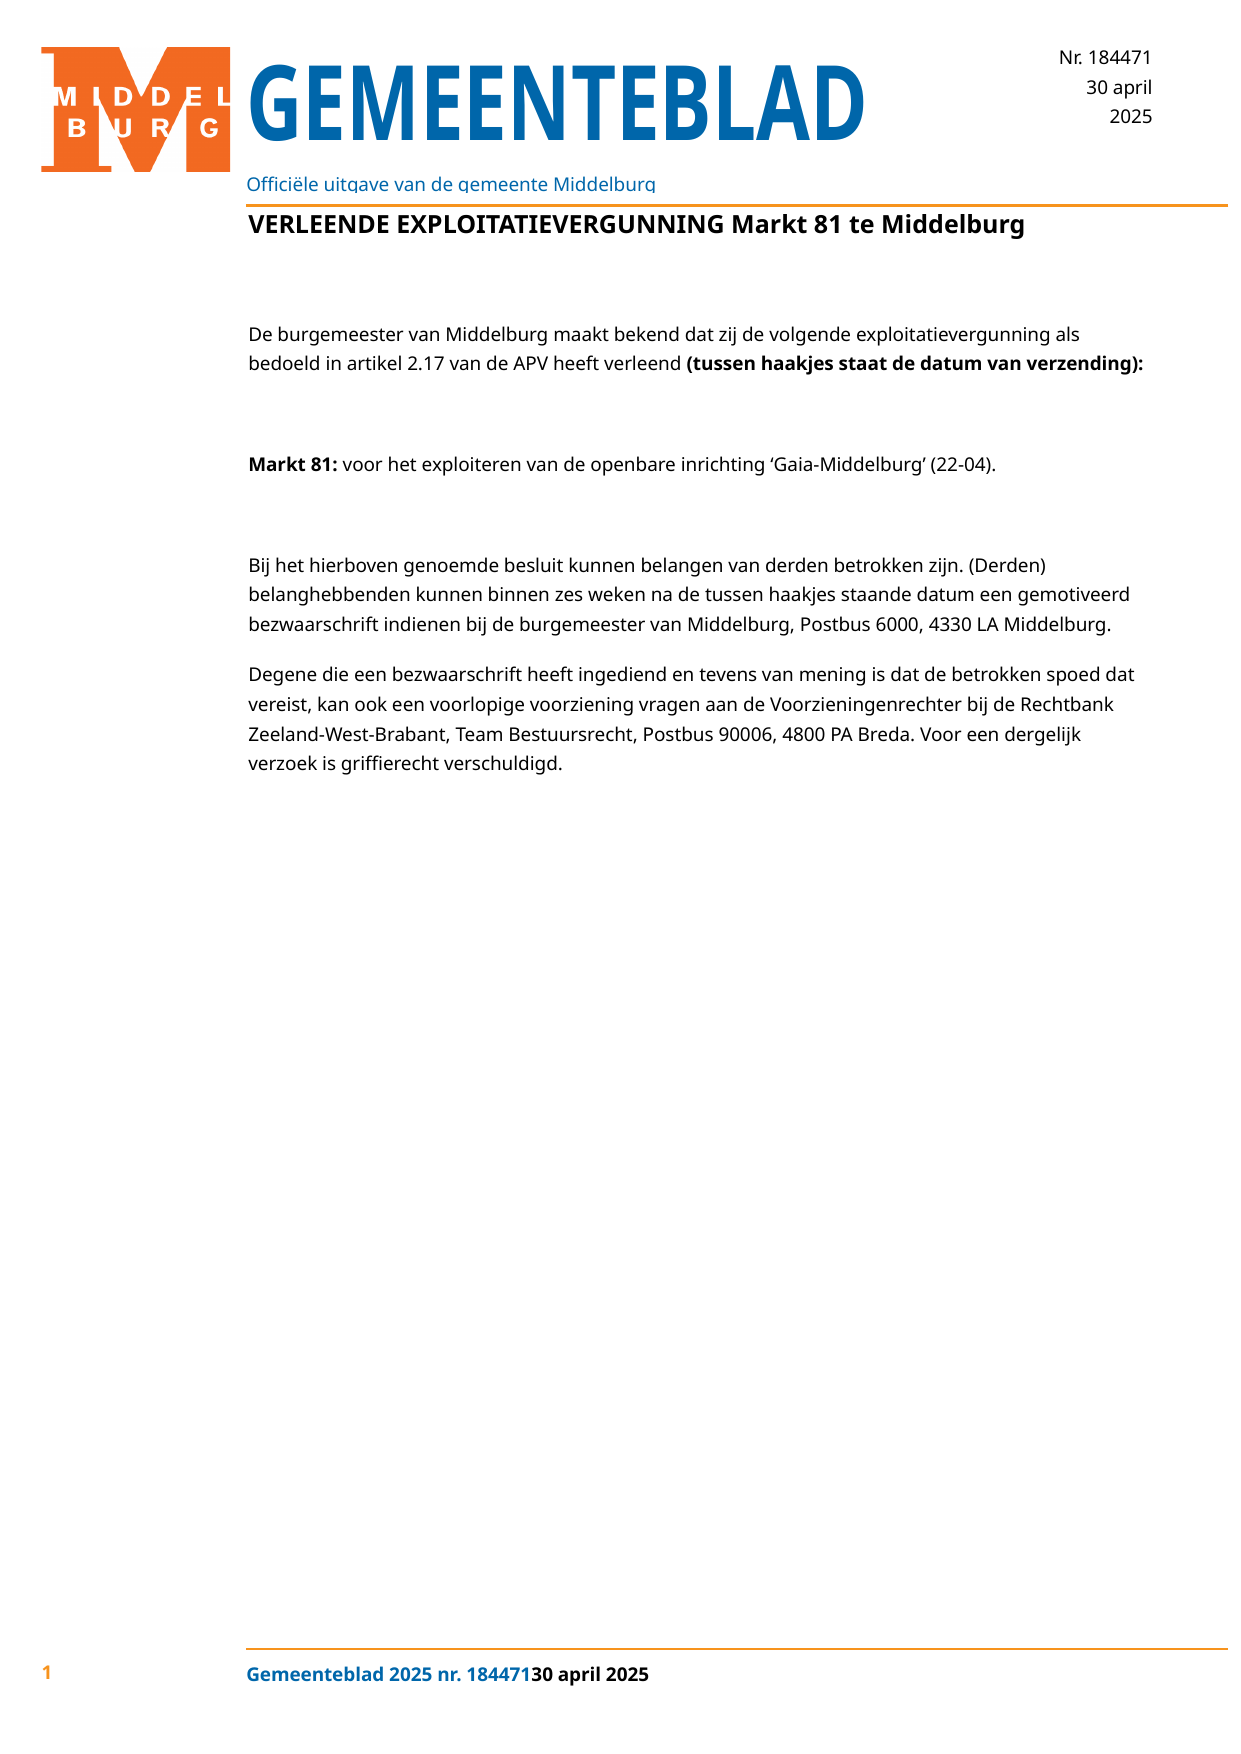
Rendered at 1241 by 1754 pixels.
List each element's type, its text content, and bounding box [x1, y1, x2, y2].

text De burgemeester van Middelburg maakt bekend dat zij de volgende exploitatievergunning als bedoeld in artikel 2.17 van de APV heeft verleend (tussen haakjes staat de datum van verzending): [248, 321, 1152, 376]
text Bij het hierboven genoemde besluit kunnen belangen van derden betrokken zijn. (Derden) belanghebbenden kunnen binnen zes weken na de tussen haakjes staande datum een gemotiveerd bezwaarschrift indienen bij de burgemeester van Middelburg, Postbus 6000, 4330 LA Middelburg. [248, 552, 1152, 637]
text Markt 81: voor het exploiteren van de openbare inrichting ‘Gaia-Middelburg’ (22-04). [248, 451, 1152, 477]
picture [41, 47, 231, 172]
text Degene die een bezwaarschrift heeft ingediend en tevens van mening is dat de betrokken spoed dat vereist, kan ook een voorlopige voorziening vragen aan de Voorzieningenrechter bij de Rechtbank Zeeland-West-Brabant, Team Bestuursrecht, Postbus 90006, 4800 PA Breda. Voor een dergelijk verzoek is griffierecht verschuldigd. [248, 662, 1152, 776]
text VERLEENDE EXPLOITATIEVERGUNNING Markt 81 te Middelburg [248, 207, 1152, 241]
